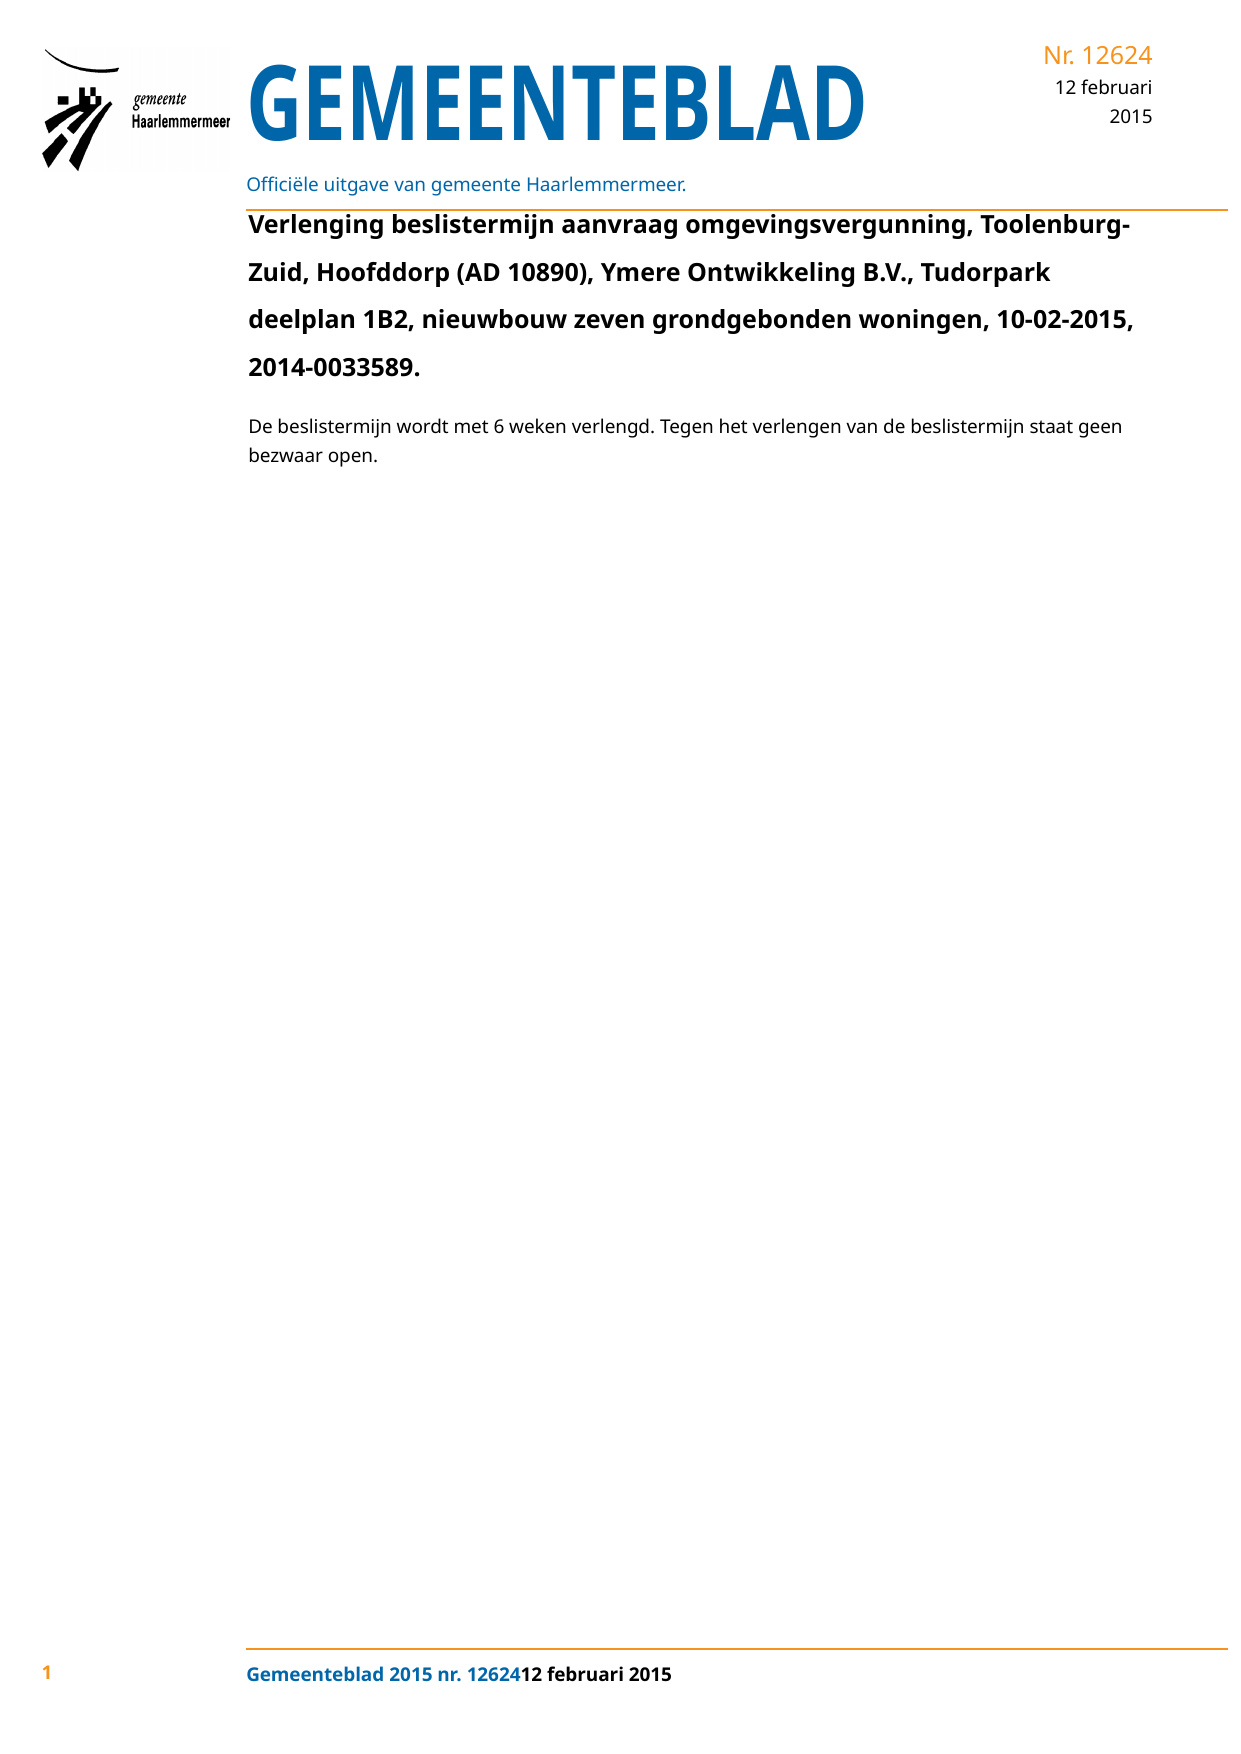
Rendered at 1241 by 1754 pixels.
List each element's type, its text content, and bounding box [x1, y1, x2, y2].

picture [41, 47, 231, 172]
text De beslistermijn wordt met 6 weken verlengd. Tegen het verlengen van de beslistermijn staat geen bezwaar open. [248, 413, 1152, 468]
text Verlenging beslistermijn aanvraag omgevingsvergunning, Toolenburg-Zuid, Hoofddorp (AD 10890), Ymere Ontwikkeling B.V., Tudorpark deelplan 1B2, nieuwbouw zeven grondgebo­nden woningen, 10-02-2015, 2014-0033589. [248, 211, 1152, 384]
